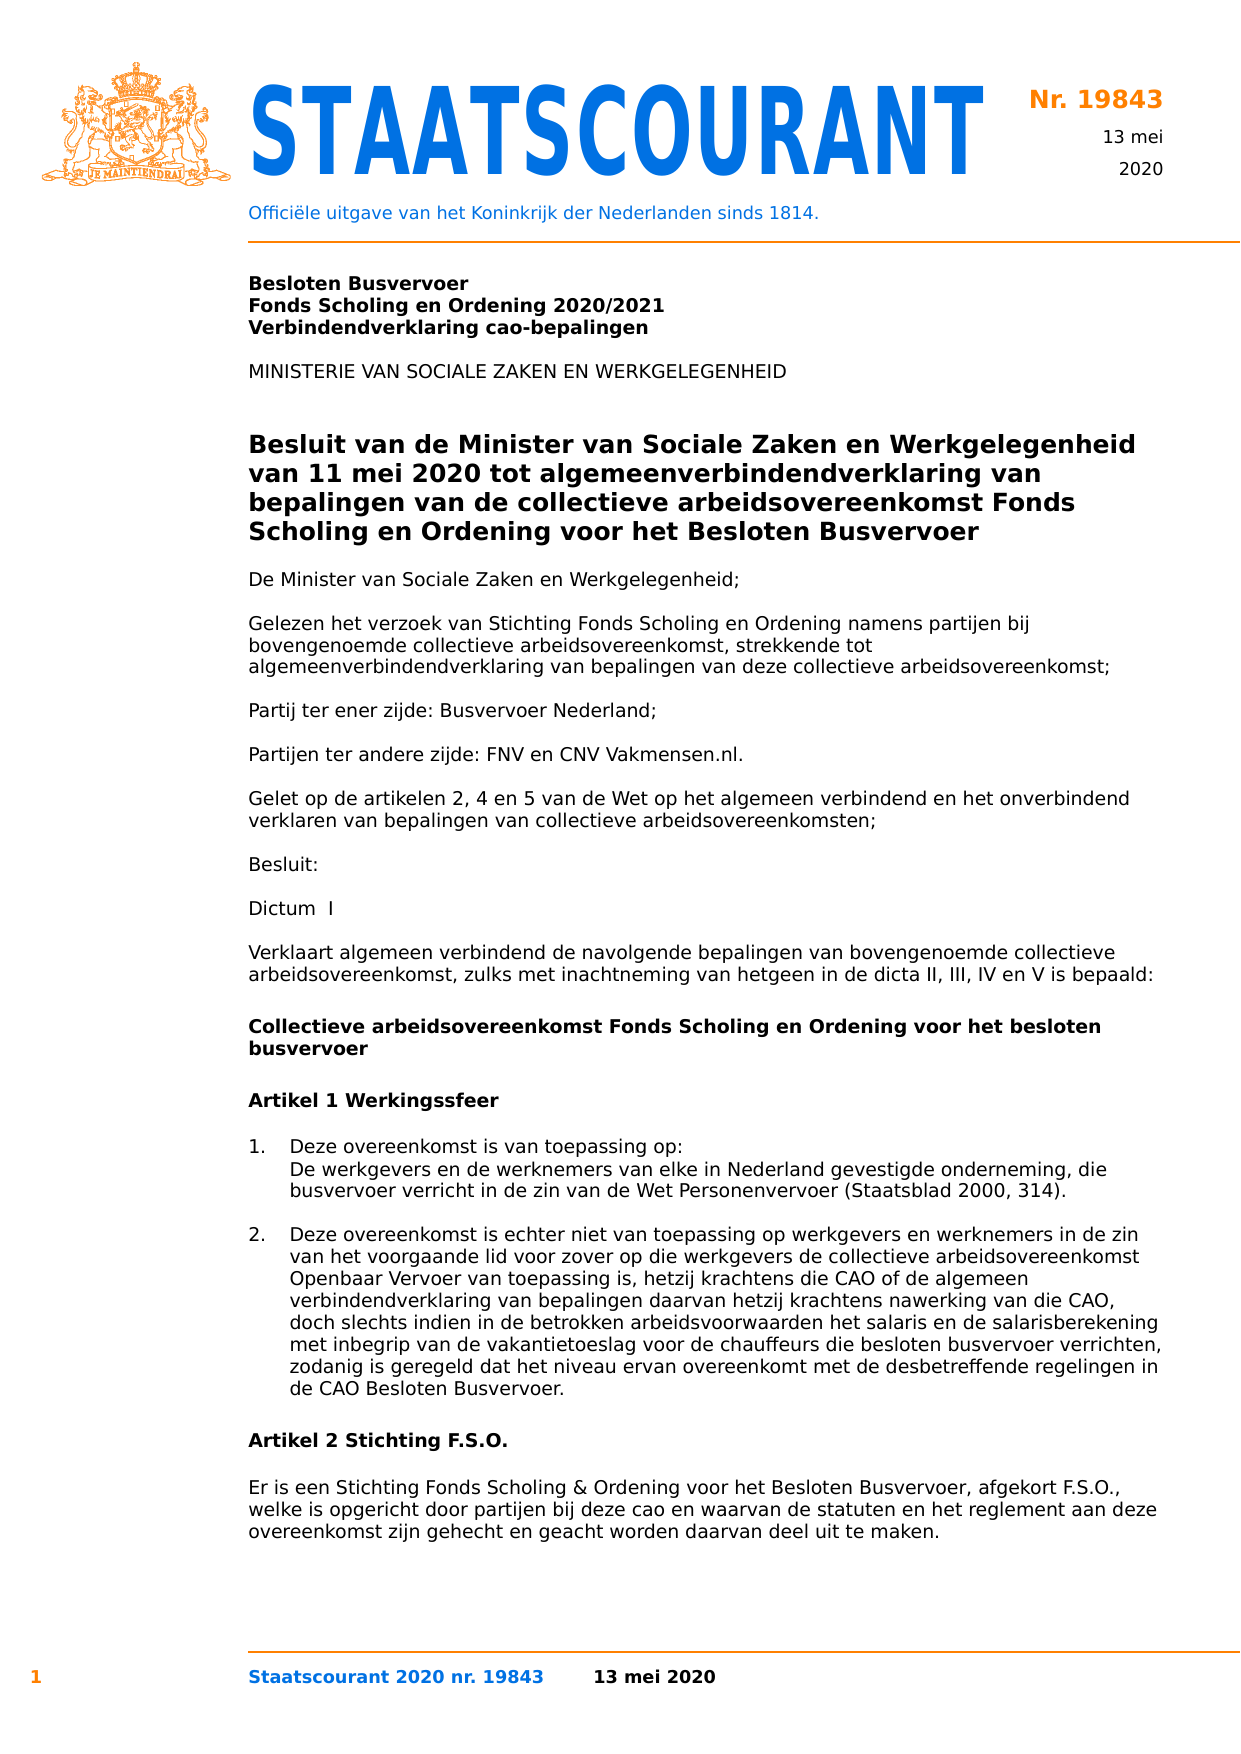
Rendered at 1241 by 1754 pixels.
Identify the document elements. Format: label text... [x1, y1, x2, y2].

table_header STAATSCOURANT [248, 62, 998, 203]
picture [41, 62, 231, 186]
table_cell 2020 [998, 153, 1240, 203]
table_header [25, 62, 248, 241]
text MINISTERIE VAN SOCIALE ZAKEN EN WERKGELEGENHEID [248, 361, 1163, 383]
text Partijen ter andere zijde: FNV en CNV Vakmensen.nl. [248, 744, 1163, 766]
text Dictum I [248, 898, 1163, 920]
text 2. Deze overeenkomst is echter niet van toepassing op werkgevers en werknemers in de zin van het voorgaande lid voor zover op die werkgevers de collectieve arbeidsovereenkomst Openbaar Vervoer van toepassing is, hetzij krachtens die CAO of de algemeen verbindendverklaring van bepalingen daarvan hetzij krachtens nawerking van die CAO, doch slechts indien in de betrokken arbeidsvoorwaarden het salaris en de salarisberekening met inbegrip van de vakantietoeslag voor de chauffeurs die besloten busvervoer verrichten, zodanig is geregeld dat het niveau ervan overeenkomt met de desbetreffende regelingen in de CAO Besloten Busvervoer. [248, 1224, 1163, 1400]
subtitle Artikel 1 Werkingssfeer [248, 1089, 1163, 1111]
text De werkgevers en de werknemers van elke in Nederland gevestigde onderneming, die busvervoer verricht in de zin van de Wet Personenvervoer (Staatsblad 2000, 314). [289, 1158, 1163, 1202]
text Verklaart algemeen verbindend de navolgende bepalingen van bovengenoemde collectieve arbeidsovereenkomst, zulks met inachtneming van hetgeen in de dicta II, III, IV en V is bepaald: [248, 942, 1163, 986]
table_header Nr. 19843 [998, 62, 1240, 121]
text Besluit: [248, 854, 1163, 876]
text De Minister van Sociale Zaken en Werkgelegenheid; [248, 569, 1163, 591]
text Gelezen het verzoek van Stichting Fonds Scholing en Ordening namens partijen bij bovengenoemde collectieve arbeidsovereenkomst, strekkende tot algemeenverbindendverklaring van bepalingen van deze collectieve arbeidsovereenkomst; [248, 612, 1163, 678]
text Er is een Stichting Fonds Scholing & Ordening voor het Besloten Busvervoer, afgekort F.S.O., welke is opgericht door partijen bij deze cao en waarvan de statuten en het reglement aan deze overeenkomst zijn gehecht en geacht worden daarvan deel uit te maken. [248, 1477, 1163, 1543]
text Gelet op de artikelen 2, 4 en 5 van de Wet op het algemeen verbindend en het onverbindend verklaren van bepalingen van collectieve arbeidsovereenkomsten; [248, 788, 1163, 832]
subtitle Artikel 2 Stichting F.S.O. [248, 1430, 1163, 1452]
text Verbindendverklaring cao-bepalingen [248, 317, 1163, 339]
subtitle Besluit van de Minister van Sociale Zaken en Werkgelegenheid van 11 mei 2020 tot algemeenverbindendverklaring van bepalingen van de collectieve arbeidsovereenkomst Fonds Scholing en Ordening voor het Besloten Busvervoer [248, 430, 1163, 547]
text Besloten Busvervoer [248, 273, 1163, 295]
text 1. Deze overeenkomst is van toepassing op: [248, 1136, 1163, 1158]
subtitle Collectieve arbeidsovereenkomst Fonds Scholing en Ordening voor het besloten busvervoer [248, 1016, 1163, 1059]
table_cell Officiële uitgave van het Koninkrijk der Nederlanden sinds 1814. [248, 203, 1240, 241]
text Fonds Scholing en Ordening 2020/2021 [248, 295, 1163, 317]
table_cell 13 mei [998, 121, 1240, 153]
text Partij ter ener zijde: Busvervoer Nederland; [248, 700, 1163, 722]
